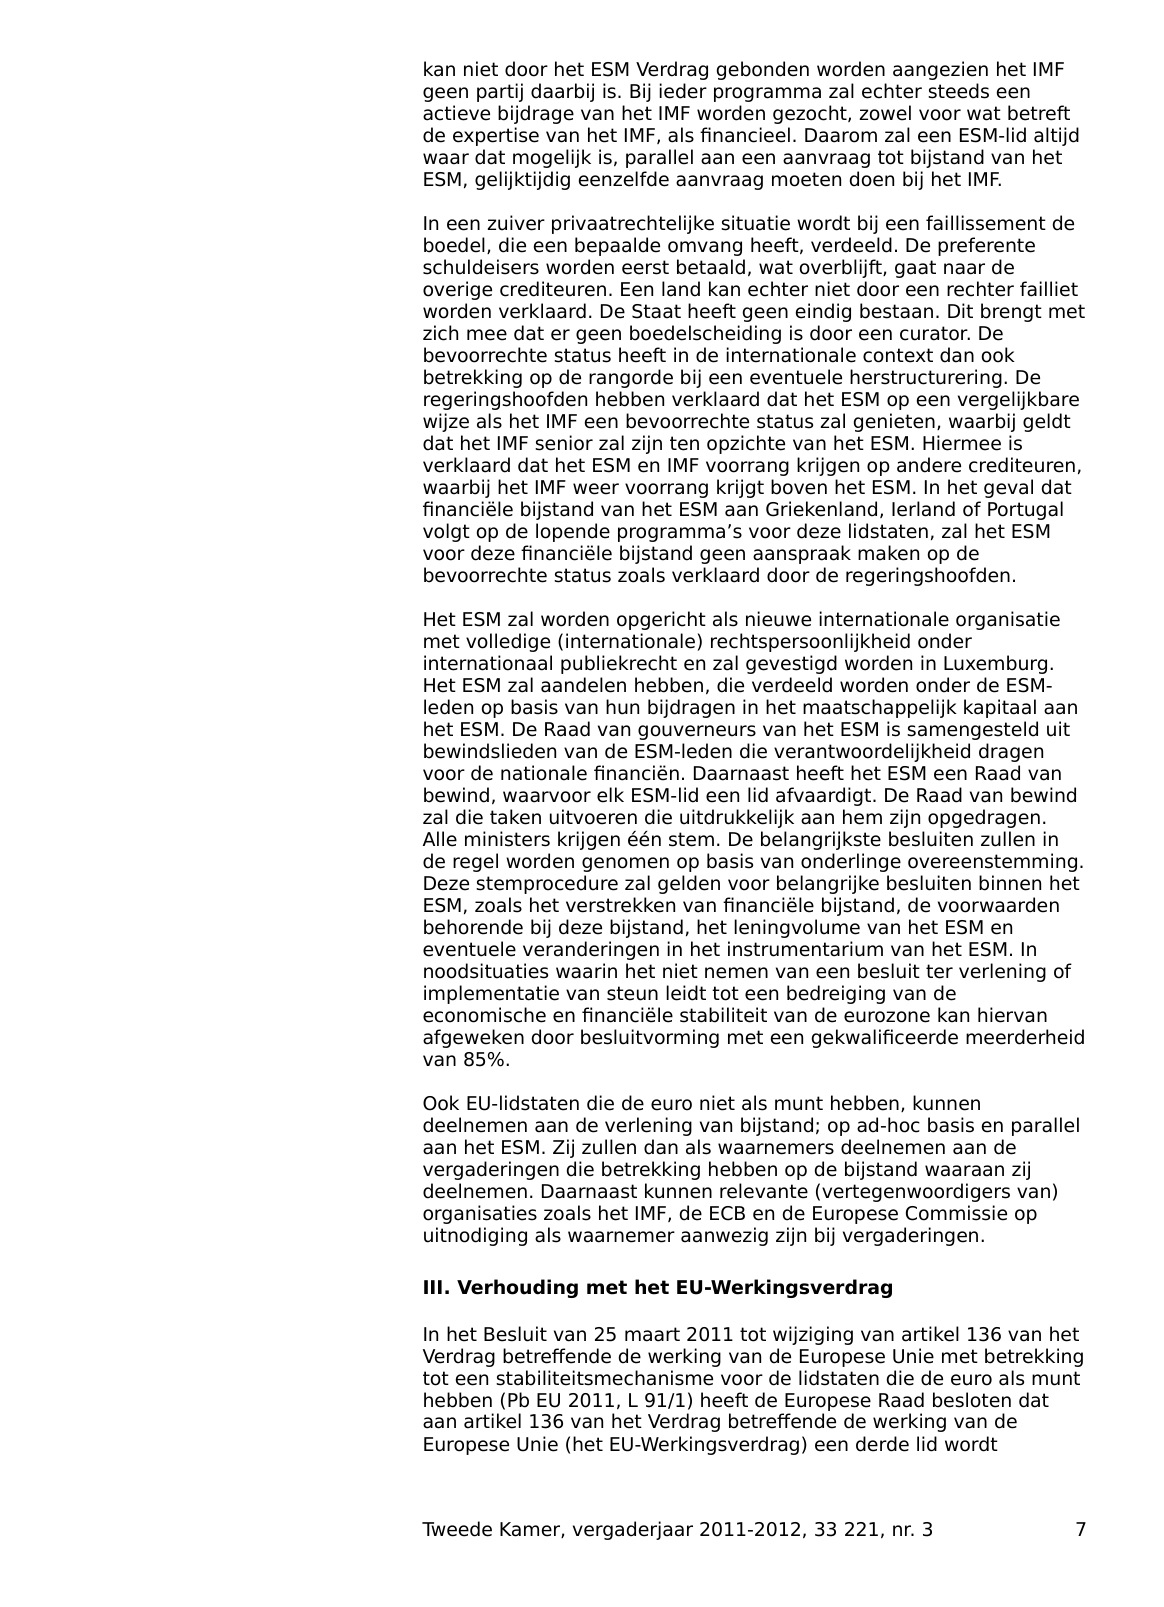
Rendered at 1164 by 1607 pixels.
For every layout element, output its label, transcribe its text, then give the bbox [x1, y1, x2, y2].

text Ook EU-lidstaten die de euro niet als munt hebben, kunnen deelnemen aan de verlening van bijstand; op ad-hoc basis en parallel aan het ESM. Zij zullen dan als waarnemers deelnemen aan de vergaderingen die betrekking hebben op de bijstand waaraan zij deelnemen. Daarnaast kunnen relevante (vertegenwoordigers van) organisaties zoals het IMF, de ECB en de Europese Commissie op uitnodiging als waarnemer aanwezig zijn bij vergaderingen. [422, 1093, 1087, 1247]
text kan niet door het ESM Verdrag gebonden worden aangezien het IMF geen partij daarbij is. Bij ieder programma zal echter steeds een actieve bijdrage van het IMF worden gezocht, zowel voor wat betreft de expertise van het IMF, als financieel. Daarom zal een ESM-lid altijd waar dat mogelijk is, parallel aan een aanvraag tot bijstand van het ESM, gelijktijdig eenzelfde aanvraag moeten doen bij het IMF. [422, 59, 1087, 191]
text In het Besluit van 25 maart 2011 tot wijziging van artikel 136 van het Verdrag betreffende de werking van de Europese Unie met betrekking tot een stabiliteitsmechanisme voor de lidstaten die de euro als munt hebben (Pb EU 2011, L 91/1) heeft de Europese Raad besloten dat aan artikel 136 van het Verdrag betreffende de werking van de Europese Unie (het EU-Werkingsverdrag) een derde lid wordt [422, 1323, 1087, 1455]
text In een zuiver privaatrechtelijke situatie wordt bij een faillissement de boedel, die een bepaalde omvang heeft, verdeeld. De preferente schuldeisers worden eerst betaald, wat overblijft, gaat naar de overige crediteuren. Een land kan echter niet door een rechter failliet worden verklaard. De Staat heeft geen eindig bestaan. Dit brengt met zich mee dat er geen boedelscheiding is door een curator. De bevoorrechte status heeft in de internationale context dan ook betrekking op de rangorde bij een eventuele herstructurering. De regeringshoofden hebben verklaard dat het ESM op een vergelijkbare wijze als het IMF een bevoorrechte status zal genieten, waarbij geldt dat het IMF senior zal zijn ten opzichte van het ESM. Hiermee is verklaard dat het ESM en IMF voorrang krijgen op andere crediteuren, waarbij het IMF weer voorrang krijgt boven het ESM. In het geval dat financiële bijstand van het ESM aan Griekenland, Ierland of Portugal volgt op de lopende programma’s voor deze lidstaten, zal het ESM voor deze financiële bijstand geen aanspraak maken op de bevoorrechte status zoals verklaard door de regeringshoofden. [422, 213, 1087, 587]
text Het ESM zal worden opgericht als nieuwe internationale organisatie met volledige (internationale) rechtspersoonlijkheid onder internationaal publiekrecht en zal gevestigd worden in Luxemburg. Het ESM zal aandelen hebben, die verdeeld worden onder de ESM-leden op basis van hun bijdragen in het maatschappelijk kapitaal aan het ESM. De Raad van gouverneurs van het ESM is samengesteld uit bewindslieden van de ESM-leden die verantwoordelijkheid dragen voor de nationale financiën. Daarnaast heeft het ESM een Raad van bewind, waarvoor elk ESM-lid een lid afvaardigt. De Raad van bewind zal die taken uitvoeren die uitdrukkelijk aan hem zijn opgedragen. Alle ministers krijgen één stem. De belangrijkste besluiten zullen in de regel worden genomen op basis van onderlinge overeenstemming. Deze stemprocedure zal gelden voor belangrijke besluiten binnen het ESM, zoals het verstrekken van financiële bijstand, de voorwaarden behorende bij deze bijstand, het leningvolume van het ESM en eventuele veranderingen in het instrumentarium van het ESM. In noodsituaties waarin het niet nemen van een besluit ter verlening of implementatie van steun leidt tot een bedreiging van de economische en financiële stabiliteit van de eurozone kan hiervan afgeweken door besluitvorming met een gekwalificeerde meerderheid van 85%. [422, 609, 1087, 1071]
subtitle III. Verhouding met het EU-Werkingsverdrag [422, 1277, 1087, 1298]
